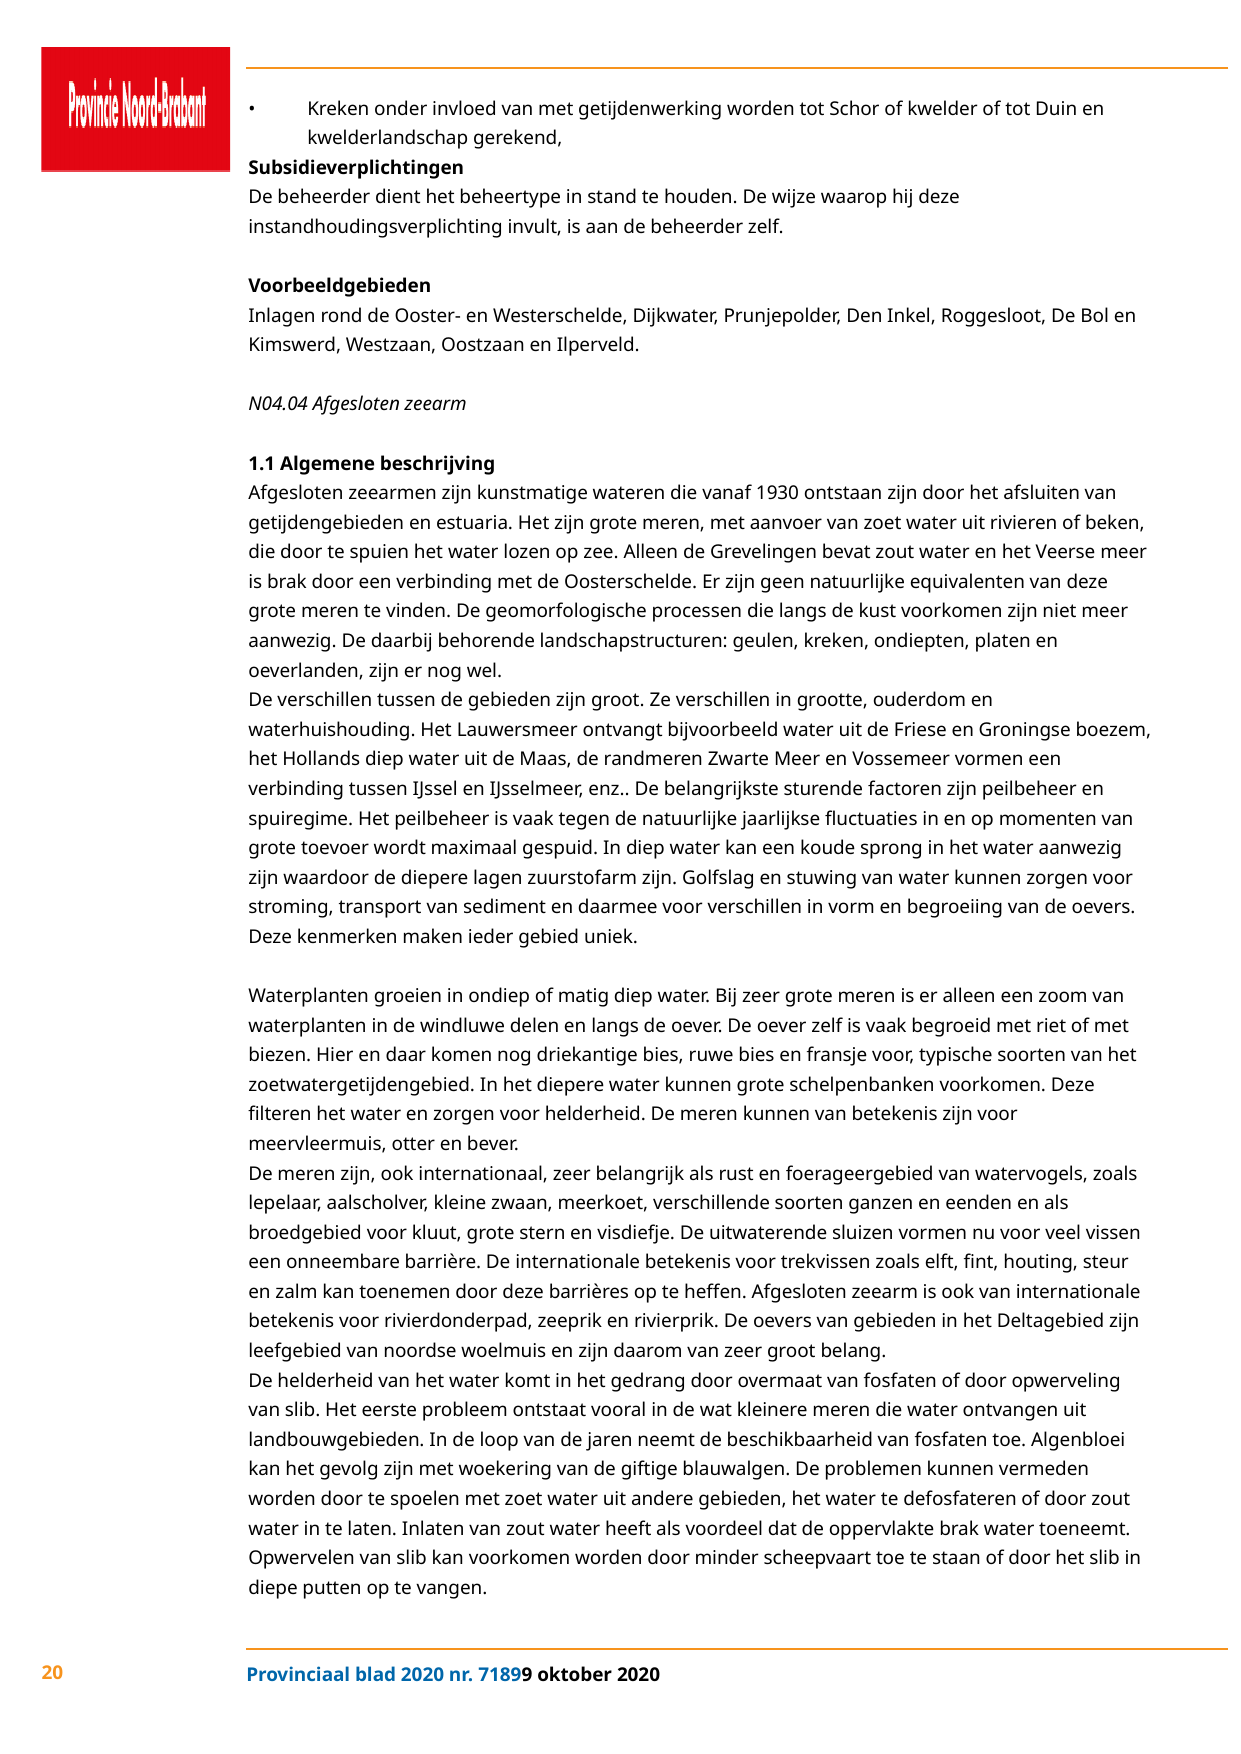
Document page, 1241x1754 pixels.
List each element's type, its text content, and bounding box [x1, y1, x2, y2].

text De beheerder dient het beheertype in stand te houden. De wijze waarop hij deze instandhoudingsverplichting invult, is aan de beheerder zelf. [248, 183, 1152, 239]
text Voorbeeldgebieden [248, 272, 1152, 298]
text De helderheid van het water komt in het gedrang door overmaat van fosfaten of door opwerveling van slib. Het eerste probleem ontstaat vooral in de wat kleinere meren die water ontvangen uit landbouwgebieden. In de loop van de jaren neemt de beschikbaarheid van fosfaten toe. Algenbloei kan het gevolg zijn met woekering van de giftige blauwalgen. De problemen kunnen vermeden worden door te spoelen met zoet water uit andere gebieden, het water te defosfateren of door zout water in te laten. Inlaten van zout water heeft als voordeel dat de oppervlakte brak water toeneemt. Opwervelen van slib kan voorkomen worden door minder scheepvaart toe te staan of door het slib in diepe putten op te vangen. [248, 1367, 1152, 1600]
text 1.1 Algemene beschrijving [248, 450, 1152, 476]
text Afgesloten zeearmen zijn kunstmatige wateren die vanaf 1930 ontstaan zijn door het afsluiten van getijdengebieden en estuaria. Het zijn grote meren, met aanvoer van zoet water uit rivieren of beken, die door te spuien het water lozen op zee. Alleen de Grevelingen bevat zout water en het Veerse meer is brak door een verbinding met de Oosterschelde. Er zijn geen natuurlijke equivalenten van deze grote meren te vinden. De geomorfologische processen die langs de kust voorkomen zijn niet meer aanwezig. De daarbij behorende landschapstructuren: geulen, kreken, ondiepten, platen en oeverlanden, zijn er nog wel. [248, 479, 1152, 683]
text Waterplanten groeien in ondiep of matig diep water. Bij zeer grote meren is er alleen een zoom van waterplanten in de windluwe delen en langs de oever. De oever zelf is vaak begroeid met riet of met biezen. Hier en daar komen nog driekantige bies, ruwe bies en fransje voor, typische soorten van het zoetwatergetijdengebied. In het diepere water kunnen grote schelpenbanken voorkomen. Deze filteren het water en zorgen voor helderheid. De meren kunnen van betekenis zijn voor meervleermuis, otter en bever. [248, 982, 1152, 1156]
list Kreken onder invloed van met getijdenwerking worden tot Schor of kwelder of tot Duin en kwelderlandschap gerekend, [248, 95, 1152, 150]
text Subsidieverplichtingen [248, 154, 1152, 180]
text De verschillen tussen de gebieden zijn groot. Ze verschillen in grootte, ouderdom en waterhuishouding. Het Lauwersmeer ontvangt bijvoorbeeld water uit de Friese en Groningse boezem, het Hollands diep water uit de Maas, de randmeren Zwarte Meer en Vossemeer vormen een verbinding tussen IJssel en IJsselmeer, enz.. De belangrijkste sturende factoren zijn peilbeheer en spuiregime. Het peilbeheer is vaak tegen de natuurlijke jaarlijkse fluctuaties in en op momenten van grote toevoer wordt maximaal gespuid. In diep water kan een koude sprong in het water aanwezig zijn waardoor de diepere lagen zuurstofarm zijn. Golfslag en stuwing van water kunnen zorgen voor stroming, transport van sediment en daarmee voor verschillen in vorm en begroeiing van de oevers. Deze kenmerken maken ieder gebied uniek. [248, 686, 1152, 949]
text Inlagen rond de Ooster- en Westerschelde, Dijkwater, Prunjepolder, Den Inkel, Roggesloot, De Bol en Kimswerd, Westzaan, Oostzaan en Ilperveld. [248, 302, 1152, 357]
picture [41, 47, 231, 172]
text N04.04 Afgesloten zeearm [248, 391, 1152, 416]
text De meren zijn, ook internationaal, zeer belangrijk als rust en foerageergebied van watervogels, zoals lepelaar, aalscholver, kleine zwaan, meerkoet, verschillende soorten ganzen en eenden en als broedgebied voor kluut, grote stern en visdiefje. De uitwaterende sluizen vormen nu voor veel vissen een onneembare barrière. De internationale betekenis voor trekvissen zoals elft, fint, houting, steur en zalm kan toenemen door deze barrières op te heffen. Afgesloten zeearm is ook van internationale betekenis voor rivierdonderpad, zeeprik en rivierprik. De oevers van gebieden in het Deltagebied zijn leefgebied van noordse woelmuis en zijn daarom van zeer groot belang. [248, 1160, 1152, 1363]
